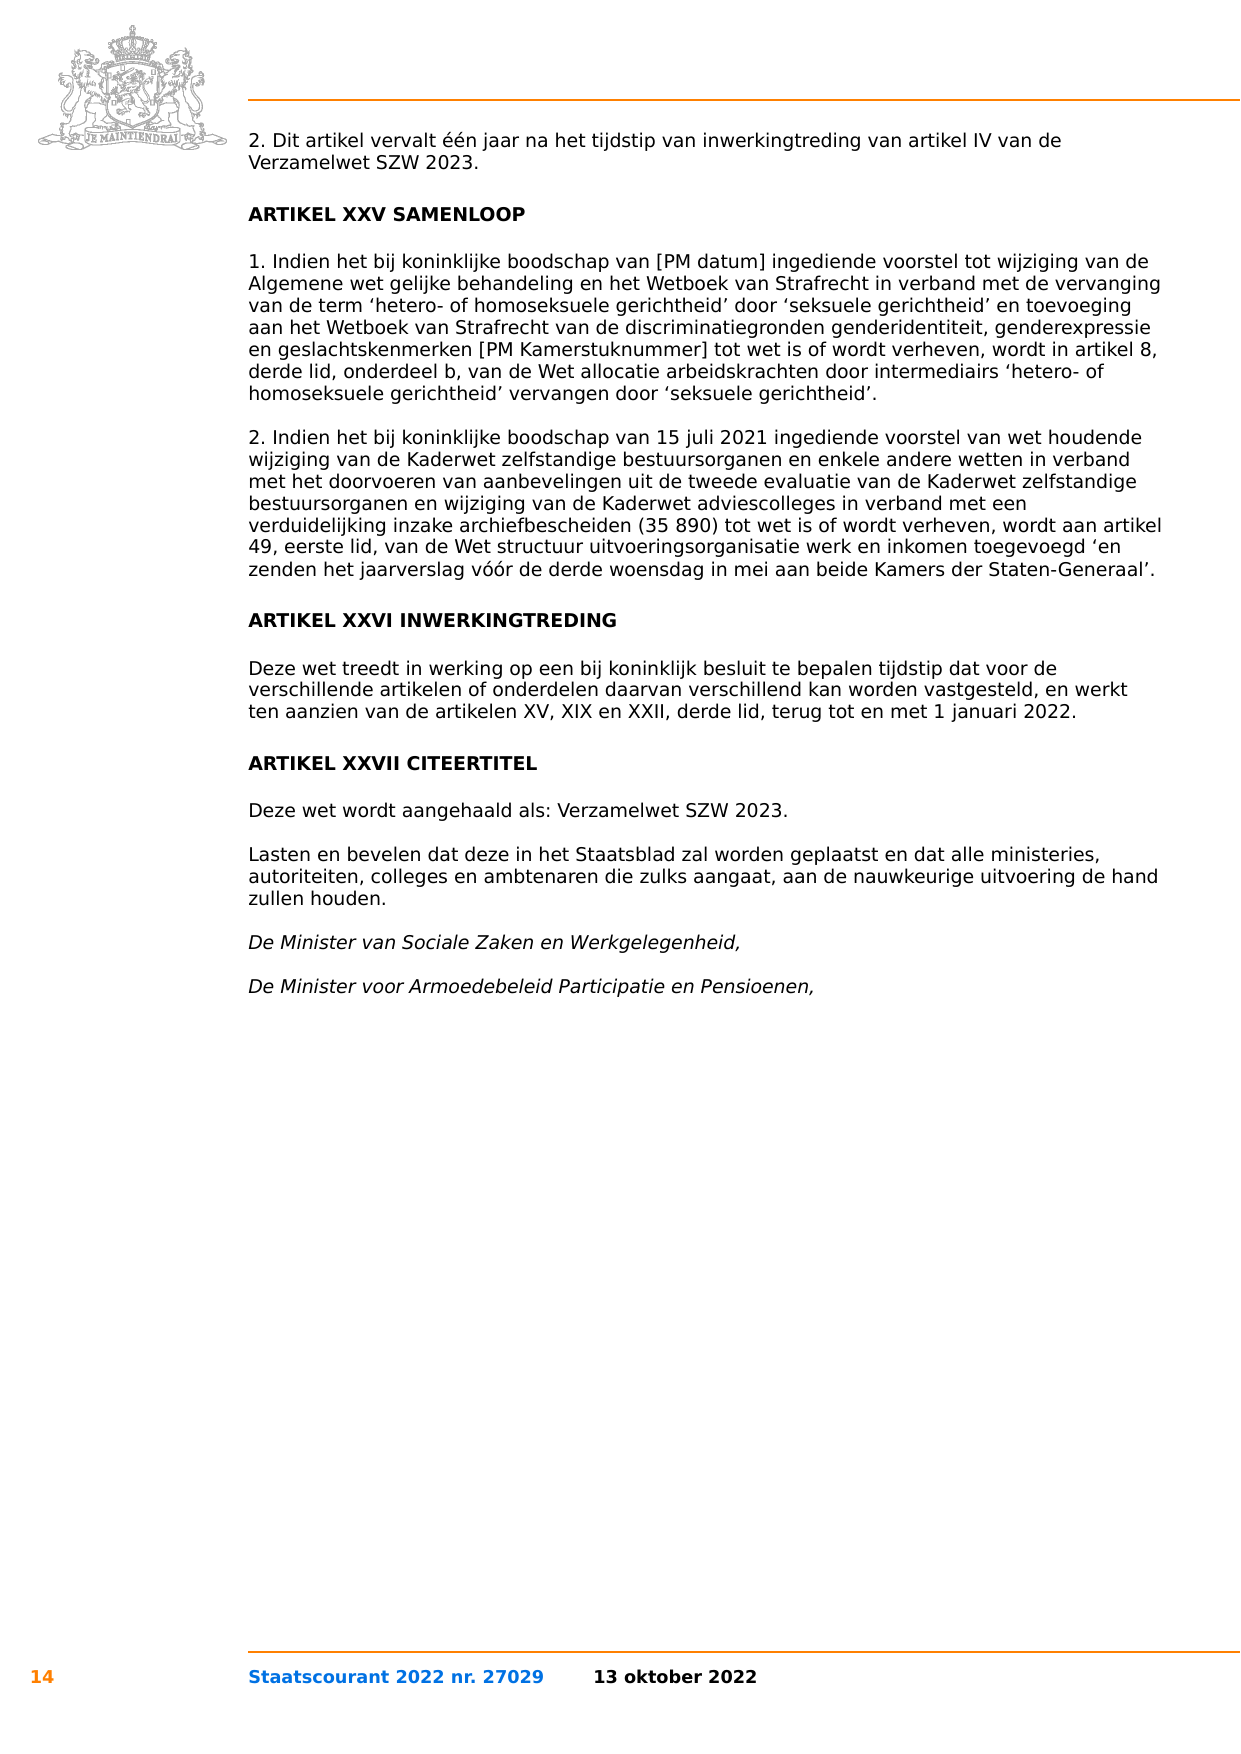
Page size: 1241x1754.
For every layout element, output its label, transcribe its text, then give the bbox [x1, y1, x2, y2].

text De Minister voor Armoedebeleid Participatie en Pensioenen, [248, 976, 1163, 998]
picture [38, 25, 227, 150]
text 2. Indien het bij koninklijke boodschap van 15 juli 2021 ingediende voorstel van wet houdende wijziging van de Kaderwet zelfstandige bestuursorganen en enkele andere wetten in verband met het doorvoeren van aanbevelingen uit de tweede evaluatie van de Kaderwet zelfstandige bestuursorganen en wijziging van de Kaderwet adviescolleges in verband met een verduidelijking inzake archiefbescheiden (35 890) tot wet is of wordt verheven, wordt aan artikel 49, eerste lid, van de Wet structuur uitvoeringsorganisatie werk en inkomen toegevoegd ‘en zenden het jaarverslag vóór de derde woensdag in mei aan beide Kamers der Staten-Generaal’. [248, 427, 1163, 580]
text De Minister van Sociale Zaken en Werkgelegenheid, [248, 932, 1163, 954]
text 1. Indien het bij koninklijke boodschap van [PM datum] ingediende voorstel tot wijziging van de Algemene wet gelijke behandeling en het Wetboek van Strafrecht in verband met de vervanging van de term ‘hetero- of homoseksuele gerichtheid’ door ‘seksuele gerichtheid’ en toevoeging aan het Wetboek van Strafrecht van de discriminatiegronden genderidentiteit, genderexpressie en geslachtskenmerken [PM Kamerstuknummer] tot wet is of wordt verheven, wordt in artikel 8, derde lid, onderdeel b, van de Wet allocatie arbeidskrachten door intermediairs ‘hetero- of homoseksuele gerichtheid’ vervangen door ‘seksuele gerichtheid’. [248, 251, 1163, 405]
subtitle ARTIKEL XXVII CITEERTITEL [248, 753, 1163, 775]
text Deze wet wordt aangehaald als: Verzamelwet SZW 2023. [248, 800, 1163, 822]
text Lasten en bevelen dat deze in het Staatsblad zal worden geplaatst en dat alle ministeries, autoriteiten, colleges en ambtenaren die zulks aangaat, aan de nauwkeurige uitvoering de hand zullen houden. [248, 844, 1163, 910]
subtitle ARTIKEL XXV SAMENLOOP [248, 204, 1163, 226]
subtitle ARTIKEL XXVI INWERKINGTREDING [248, 610, 1163, 632]
text Deze wet treedt in werking op een bij koninklijk besluit te bepalen tijdstip dat voor de verschillende artikelen of onderdelen daarvan verschillend kan worden vastgesteld, en werkt ten aanzien van de artikelen XV, XIX en XXII, derde lid, terug tot en met 1 januari 2022. [248, 657, 1163, 723]
text 2. Dit artikel vervalt één jaar na het tijdstip van inwerkingtreding van artikel IV van de Verzamelwet SZW 2023. [248, 130, 1163, 174]
